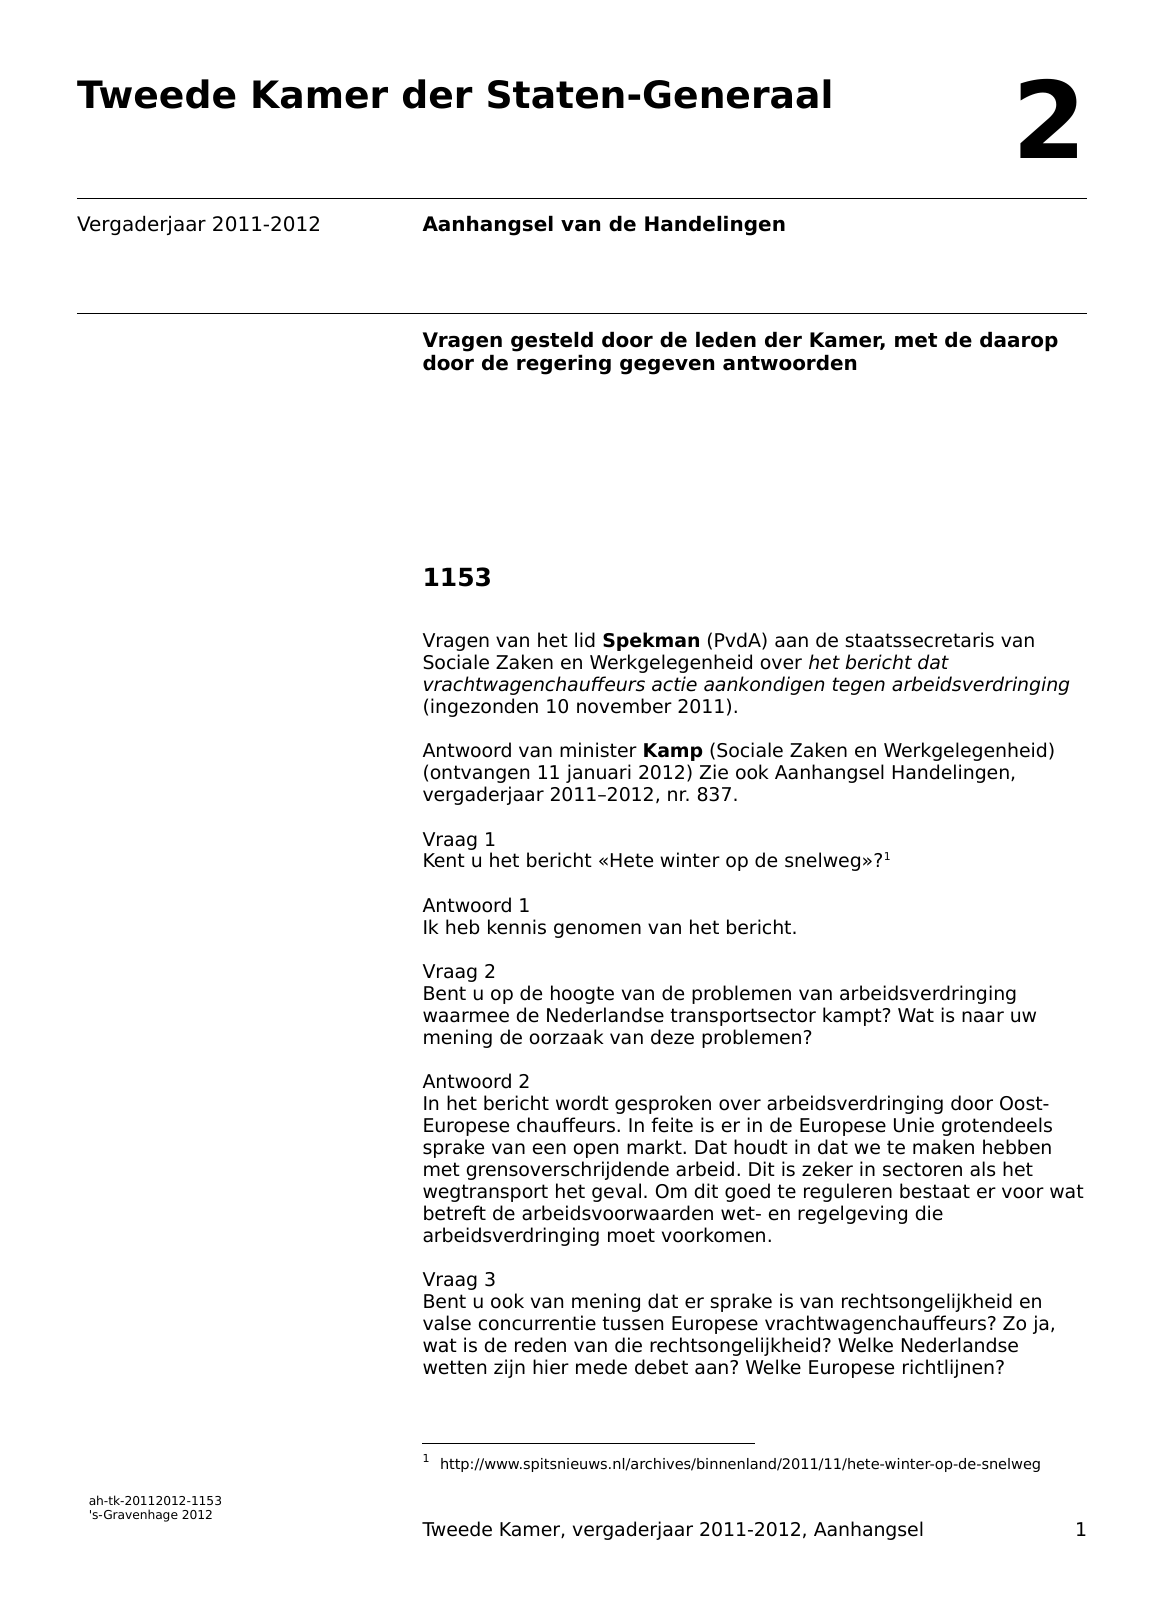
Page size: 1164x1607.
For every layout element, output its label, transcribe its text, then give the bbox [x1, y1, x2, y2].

text Vraag 2 [422, 961, 1087, 983]
text Vragen van het lid Spekman (PvdA) aan de staatssecretaris van Sociale Zaken en Werkgelegenheid over het bericht dat vrachtwagenchauffeurs actie aankondigen tegen arbeidsverdringing (ingezonden 10 november 2011). [422, 630, 1087, 718]
text Bent u ook van mening dat er sprake is van rechtsongelijkheid en valse concurrentie tussen Europese vrachtwagenchauffeurs? Zo ja, wat is de reden van die rechtsongelijkheid? Welke Nederlandse wetten zijn hier mede debet aan? Welke Europese richtlijnen? [422, 1291, 1087, 1379]
table_header Tweede Kamer der Staten-Generaal [77, 59, 886, 198]
text http://www.spitsnieuws.nl/archives/binnenland/2011/11/hete-winter-op-de-snelweg [422, 1452, 1087, 1474]
table_header 2 [886, 59, 1087, 198]
text Vraag 1 [422, 828, 1087, 850]
text Antwoord 2 [422, 1071, 1087, 1093]
text Kent u het bericht «Hete winter op de snelweg»? [422, 850, 1087, 872]
text 1153 [422, 563, 1087, 592]
table_cell Aanhangsel van de Handelingen [422, 199, 1087, 313]
table_cell [77, 314, 422, 375]
text ah-tk-20112012-1153 [88, 1494, 323, 1508]
text Antwoord van minister Kamp (Sociale Zaken en Werkgelegenheid) (ontvangen 11 januari 2012) Zie ook Aanhangsel Handelingen, vergaderjaar 2011–2012, nr. 837. [422, 740, 1087, 806]
text In het bericht wordt gesproken over arbeidsverdringing door Oost-Europese chauffeurs. In feite is er in de Europese Unie grotendeels sprake van een open markt. Dat houdt in dat we te maken hebben met grensoverschrijdende arbeid. Dit is zeker in sectoren als het wegtransport het geval. Om dit goed te reguleren bestaat er voor wat betreft de arbeidsvoorwaarden wet- en regelgeving die arbeidsverdringing moet voorkomen. [422, 1093, 1087, 1247]
table_cell Vragen gesteld door de leden der Kamer, met de daarop door de regering gegeven antwoorden [422, 314, 1087, 375]
text Bent u op de hoogte van de problemen van arbeidsverdringing waarmee de Nederlandse transportsector kampt? Wat is naar uw mening de oorzaak van deze problemen? [422, 983, 1087, 1049]
text Antwoord 1 [422, 894, 1087, 917]
text Vraag 3 [422, 1269, 1087, 1291]
text 's-Gravenhage 2012 [88, 1508, 323, 1522]
table_cell Vergaderjaar 2011-2012 [77, 199, 422, 313]
text Ik heb kennis genomen van het bericht. [422, 917, 1087, 938]
